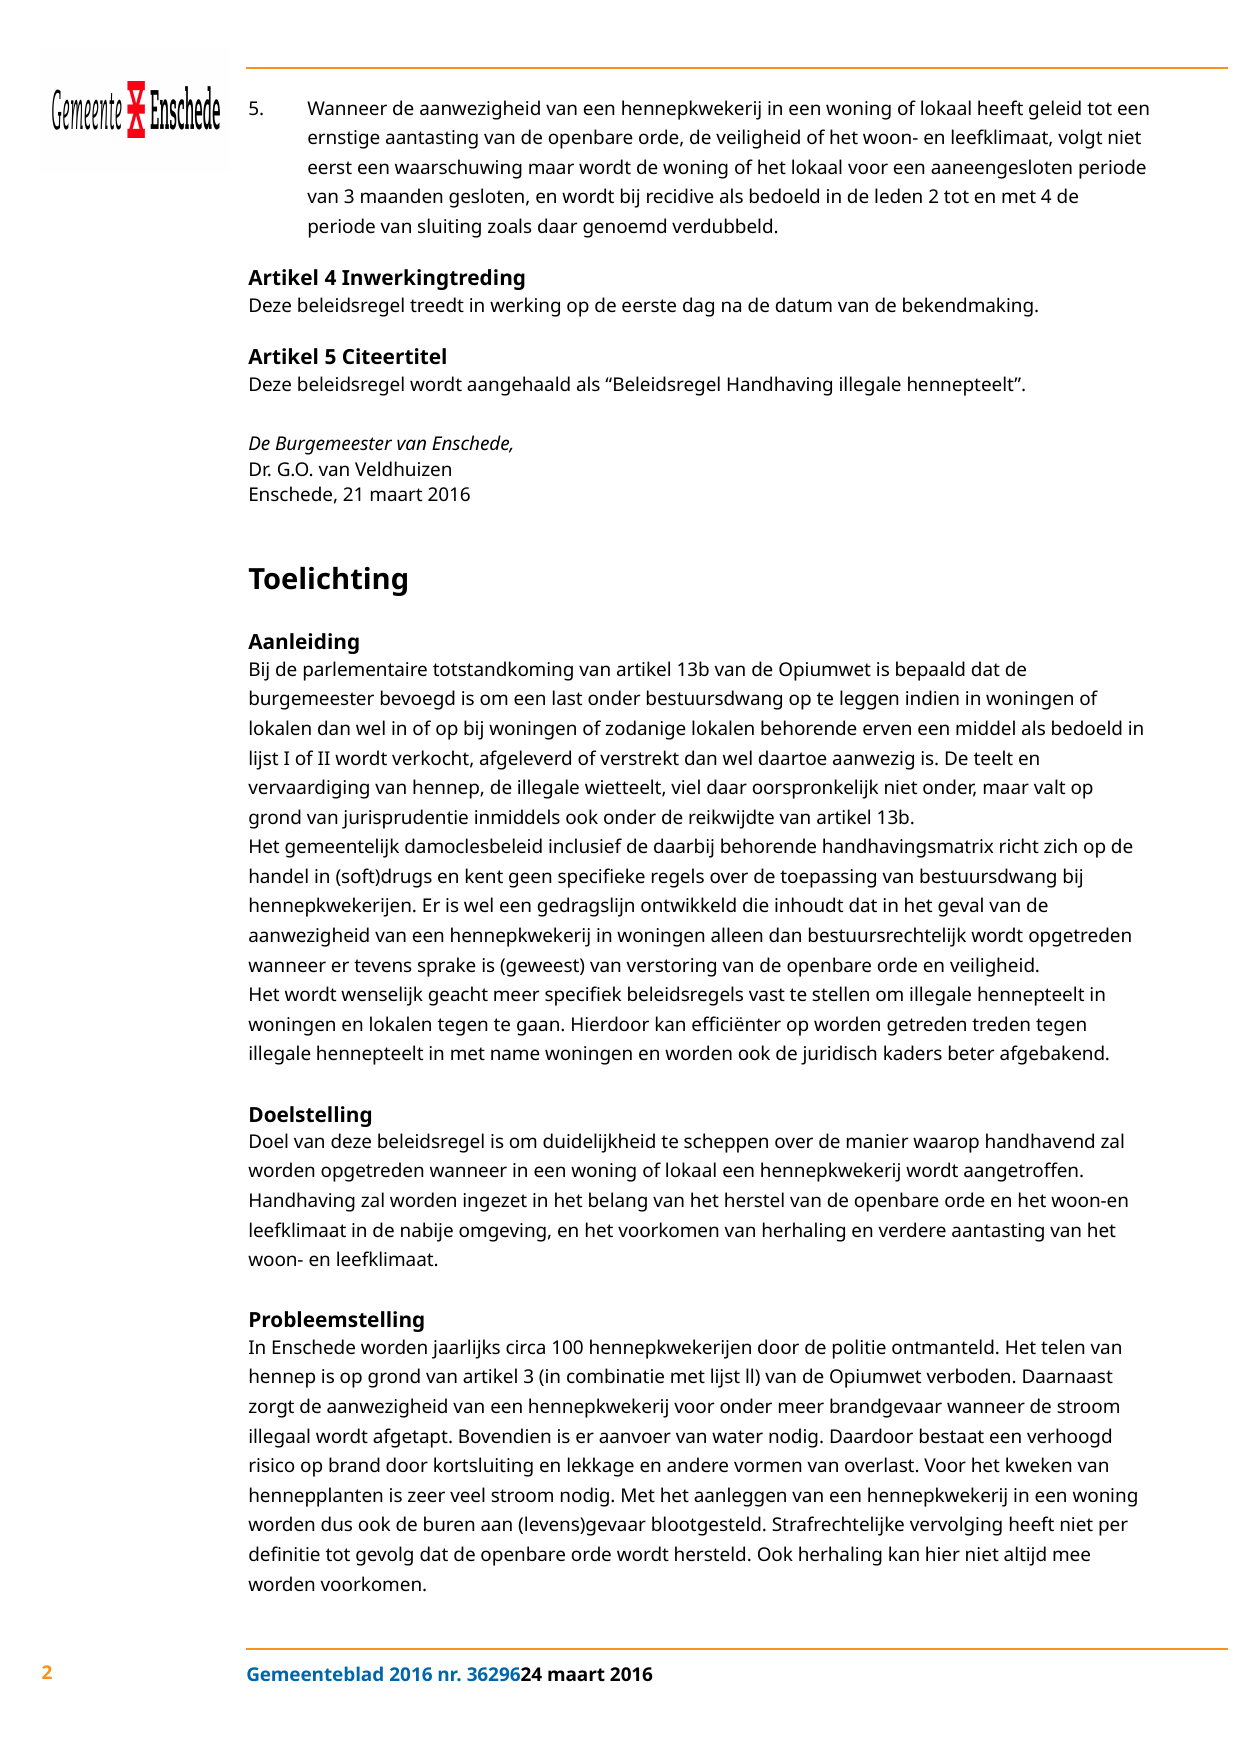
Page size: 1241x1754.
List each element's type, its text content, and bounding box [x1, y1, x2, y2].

picture [41, 47, 231, 172]
text Bij de parlementaire totstandkoming van artikel 13b van de Opiumwet is bepaald dat de burgemeester bevoegd is om een last onder bestuursdwang op te leggen indien in woningen of lokalen dan wel in of op bij woningen of zodanige lokalen behorende erven een middel als bedoeld in lijst I of II wordt verkocht, afgeleverd of verstrekt dan wel daartoe aanwezig is. De teelt en vervaardiging van hennep, de illegale wietteelt, viel daar oorspronkelijk niet onder, maar valt op grond van jurisprudentie inmiddels ook onder de reikwijdte van artikel 13b. [248, 656, 1152, 829]
text Het wordt wenselijk geacht meer specifiek beleidsregels vast te stellen om illegale hennepteelt in woningen en lokalen tegen te gaan. Hierdoor kan efficiënter op worden getreden treden tegen illegale hennepteelt in met name woningen en worden ook de juridisch kaders beter afgebakend. [248, 981, 1152, 1066]
text Doel van deze beleidsregel is om duidelijkheid te scheppen over de manier waarop handhavend zal worden opgetreden wanneer in een woning of lokaal een hennepkwekerij wordt aangetroffen. Handhaving zal worden ingezet in het belang van het herstel van de openbare orde en het woon-en leefklimaat in de nabije omgeving, en het voorkomen van herhaling en verdere aantasting van het woon- en leefklimaat. [248, 1128, 1152, 1272]
text Deze beleidsregel wordt aangehaald als “Beleidsregel Handhaving illegale hennepteelt”. [248, 371, 1152, 397]
text Doelstelling [248, 1100, 1152, 1128]
text In Enschede worden jaarlijks circa 100 hennepkwekerijen door de politie ontmanteld. Het telen van hennep is op grond van artikel 3 (in combinatie met lijst ll) van de Opiumwet verboden. Daarnaast zorgt de aanwezigheid van een hennepkwekerij voor onder meer brandgevaar wanneer de stroom illegaal wordt afgetapt. Bovendien is er aanvoer van water nodig. Daardoor bestaat een verhoogd risico op brand door kortsluiting en lekkage en andere vormen van overlast. Voor het kweken van hennepplanten is zeer veel stroom nodig. Met het aanleggen van een hennepkwekerij in een woning worden dus ook de buren aan (levens)gevaar blootgesteld. Strafrechtelijke vervolging heeft niet per definitie tot gevolg dat de openbare orde wordt hersteld. Ook herhaling kan hier niet altijd mee worden voorkomen. [248, 1334, 1152, 1596]
text De Burgemeester van Enschede, [248, 430, 1152, 456]
text Aanleiding [248, 627, 1152, 656]
text Het gemeentelijk damoclesbeleid inclusief de daarbij behorende handhavingsmatrix richt zich op de handel in (soft)drugs en kent geen specifieke regels over de toepassing van bestuursdwang bij hennepkwekerijen. Er is wel een gedragslijn ontwikkeld die inhoudt dat in het geval van de aanwezigheid van een hennepkwekerij in woningen alleen dan bestuursrechtelijk wordt opgetreden wanneer er tevens sprake is (geweest) van verstoring van de openbare orde en veiligheid. [248, 833, 1152, 977]
text Toelichting [248, 559, 1152, 598]
text Enschede, 21 maart 2016 [248, 481, 1152, 507]
text Deze beleidsregel treedt in werking op de eerste dag na de datum van de bekendmaking. [248, 292, 1152, 318]
text Artikel 5 Citeertitel [248, 342, 1152, 371]
text Dr. G.O. van Veldhuizen [248, 456, 1152, 481]
list Wanneer de aanwezigheid van een hennepkwekerij in een woning of lokaal heeft geleid tot een ernstige aantasting van de openbare orde, de veiligheid of het woon- en leefklimaat, volgt niet eerst een waarschuwing maar wordt de woning of het lokaal voor een aaneengesloten periode van 3 maanden gesloten, en wordt bij recidive als bedoeld in de leden 2 tot en met 4 de periode van sluiting zoals daar genoemd verdubbeld. [248, 95, 1152, 239]
text Artikel 4 Inwerkingtreding [248, 263, 1152, 292]
text Probleemstelling [248, 1306, 1152, 1334]
